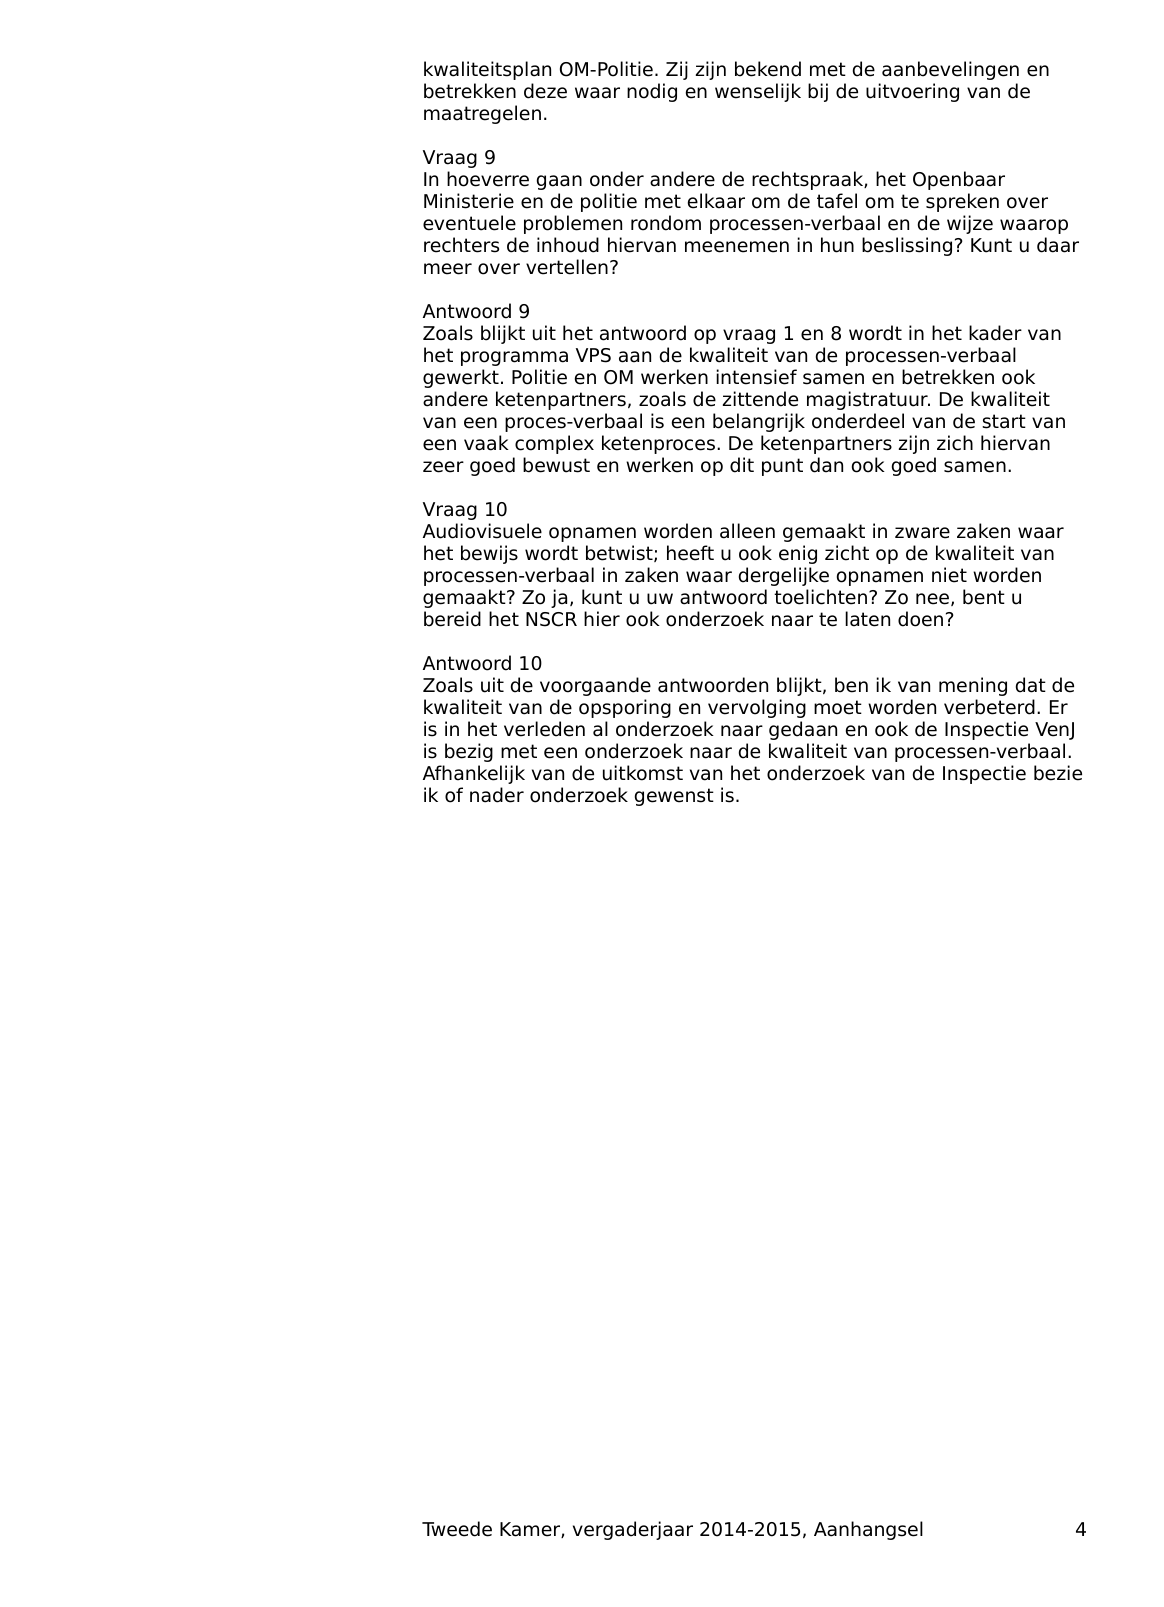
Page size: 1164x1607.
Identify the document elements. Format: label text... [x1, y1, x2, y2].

text Zoals uit de voorgaande antwoorden blijkt, ben ik van mening dat de kwaliteit van de opsporing en vervolging moet worden verbeterd. Er is in het verleden al onderzoek naar gedaan en ook de Inspectie VenJ is bezig met een onderzoek naar de kwaliteit van processen-verbaal. Afhankelijk van de uitkomst van het onderzoek van de Inspectie bezie ik of nader onderzoek gewenst is. [422, 675, 1087, 807]
text Antwoord 9 [422, 301, 1087, 323]
text Zoals blijkt uit het antwoord op vraag 1 en 8 wordt in het kader van het programma VPS aan de kwaliteit van de processen-verbaal gewerkt. Politie en OM werken intensief samen en betrekken ook andere ketenpartners, zoals de zittende magistratuur. De kwaliteit van een proces-verbaal is een belangrijk onderdeel van de start van een vaak complex ketenproces. De ketenpartners zijn zich hiervan zeer goed bewust en werken op dit punt dan ook goed samen. [422, 323, 1087, 477]
text kwaliteitsplan OM-Politie. Zij zijn bekend met de aanbevelingen en betrekken deze waar nodig en wenselijk bij de uitvoering van de maatregelen. [422, 59, 1087, 125]
text Vraag 9 [422, 147, 1087, 169]
text Vraag 10 [422, 499, 1087, 521]
text In hoeverre gaan onder andere de rechtspraak, het Openbaar Ministerie en de politie met elkaar om de tafel om te spreken over eventuele problemen rondom processen-verbaal en de wijze waarop rechters de inhoud hiervan meenemen in hun beslissing? Kunt u daar meer over vertellen? [422, 169, 1087, 279]
text Antwoord 10 [422, 653, 1087, 675]
text Audiovisuele opnamen worden alleen gemaakt in zware zaken waar het bewijs wordt betwist; heeft u ook enig zicht op de kwaliteit van processen-verbaal in zaken waar dergelijke opnamen niet worden gemaakt? Zo ja, kunt u uw antwoord toelichten? Zo nee, bent u bereid het NSCR hier ook onderzoek naar te laten doen? [422, 521, 1087, 631]
